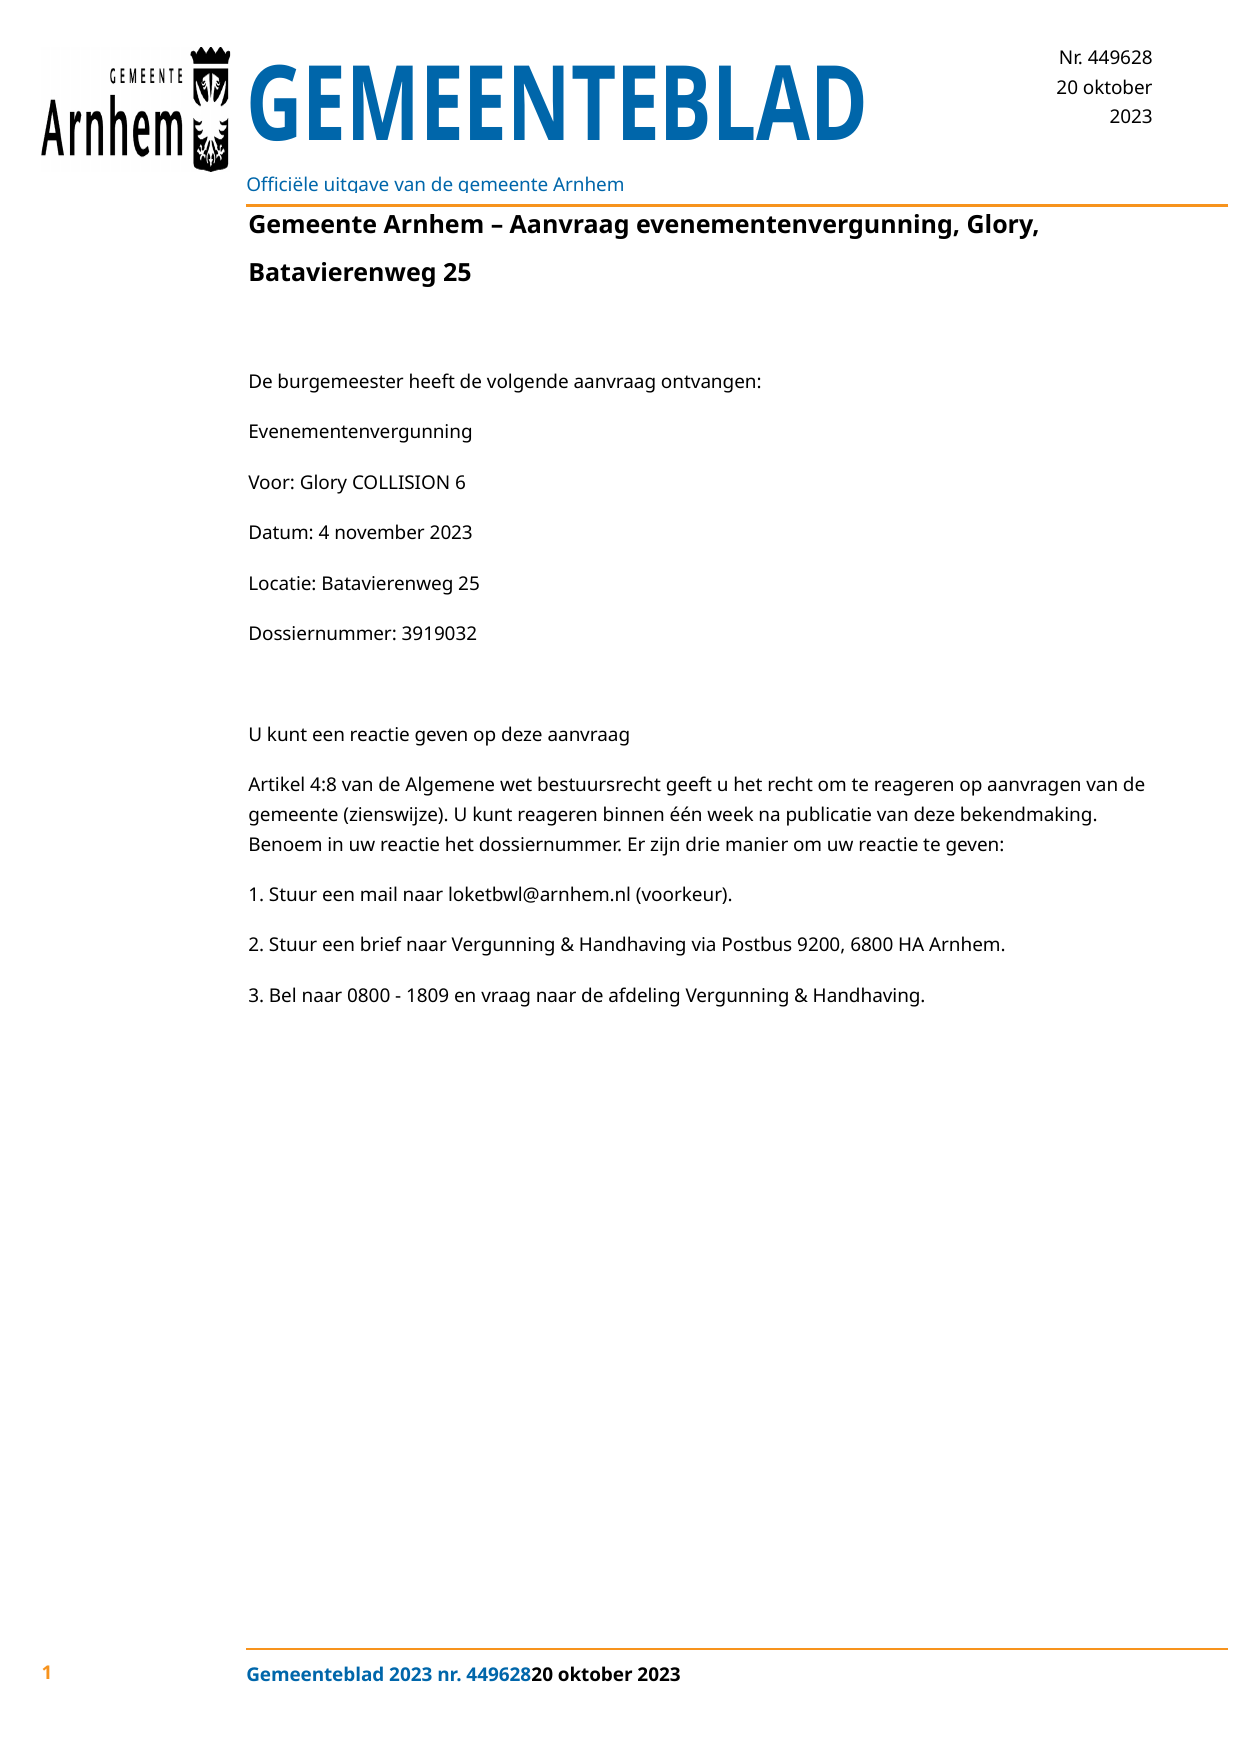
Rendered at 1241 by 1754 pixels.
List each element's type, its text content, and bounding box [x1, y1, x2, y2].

text Dossiernummer: 3919032 [248, 620, 1152, 646]
text Datum: 4 november 2023 [248, 519, 1152, 545]
text Gemeente Arnhem – Aanvraag evenementenvergunning, Glory, Batavierenweg 25 [248, 207, 1152, 288]
text Artikel 4:8 van de Algemene wet bestuursrecht geeft u het recht om te reageren op aanvragen van de gemeente (zienswijze). U kunt reageren binnen één week na publicatie van deze bekendmaking. Benoem in uw reactie het dossiernummer. Er zijn drie manier om uw reactie te geven: [248, 772, 1152, 857]
text De burgemeester heeft de volgende aanvraag ontvangen: [248, 368, 1152, 394]
text Evenementenvergunning [248, 419, 1152, 444]
text 3. Bel naar 0800 - 1809 en vraag naar de afdeling Vergunning & Handhaving. [248, 982, 1152, 1008]
text 1. Stuur een mail naar loketbwl@arnhem.nl (voorkeur). [248, 881, 1152, 907]
text Locatie: Batavierenweg 25 [248, 570, 1152, 596]
text U kunt een reactie geven op deze aanvraag [248, 721, 1152, 747]
text 2. Stuur een brief naar Vergunning & Handhaving via Postbus 9200, 6800 HA Arnhem. [248, 932, 1152, 957]
picture [41, 47, 231, 172]
text Voor: Glory COLLISION 6 [248, 469, 1152, 495]
